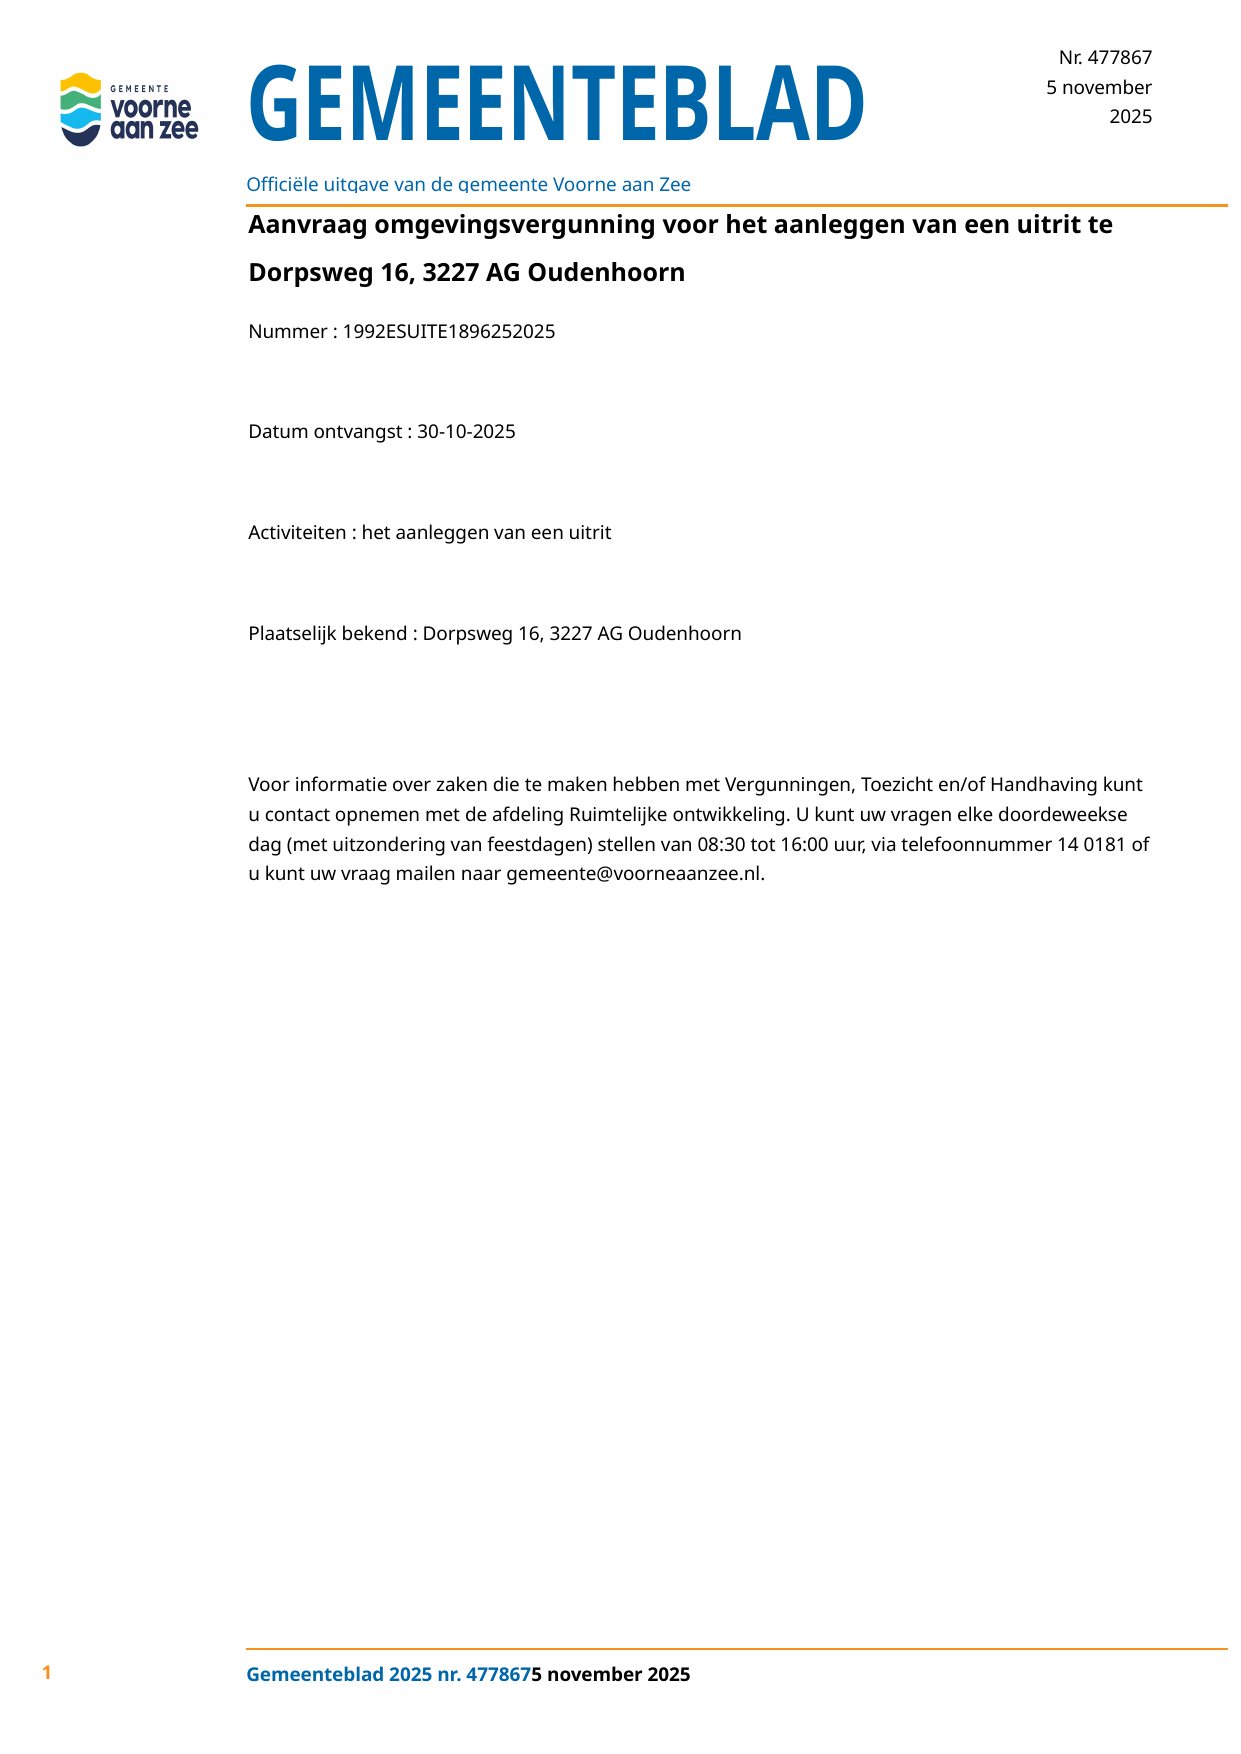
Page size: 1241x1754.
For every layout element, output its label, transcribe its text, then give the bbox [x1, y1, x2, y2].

text Datum ontvangst : 30-10-2025 [248, 419, 1152, 444]
text Aanvraag omgevingsvergunning voor het aanleggen van een uitrit te Dorpsweg 16, 3227 AG Oudenhoorn [248, 207, 1152, 288]
text Voor informatie over zaken die te maken hebben met Vergunningen, Toezicht en/of Handhaving kunt u contact opnemen met de afdeling Ruimtelijke ontwikkeling. U kunt uw vragen elke doordeweekse dag (met uitzondering van feestdagen) stellen van 08:30 tot 16:00 uur, via telefoonnummer 14 0181 of u kunt uw vraag mailen naar gemeente@voorneaanzee.nl. [248, 772, 1152, 886]
text Plaatselijk bekend : Dorpsweg 16, 3227 AG Oudenhoorn [248, 620, 1152, 646]
text Activiteiten : het aanleggen van een uitrit [248, 519, 1152, 545]
picture [41, 47, 231, 172]
text Nummer : 1992ESUITE1896252025 [248, 318, 1152, 344]
